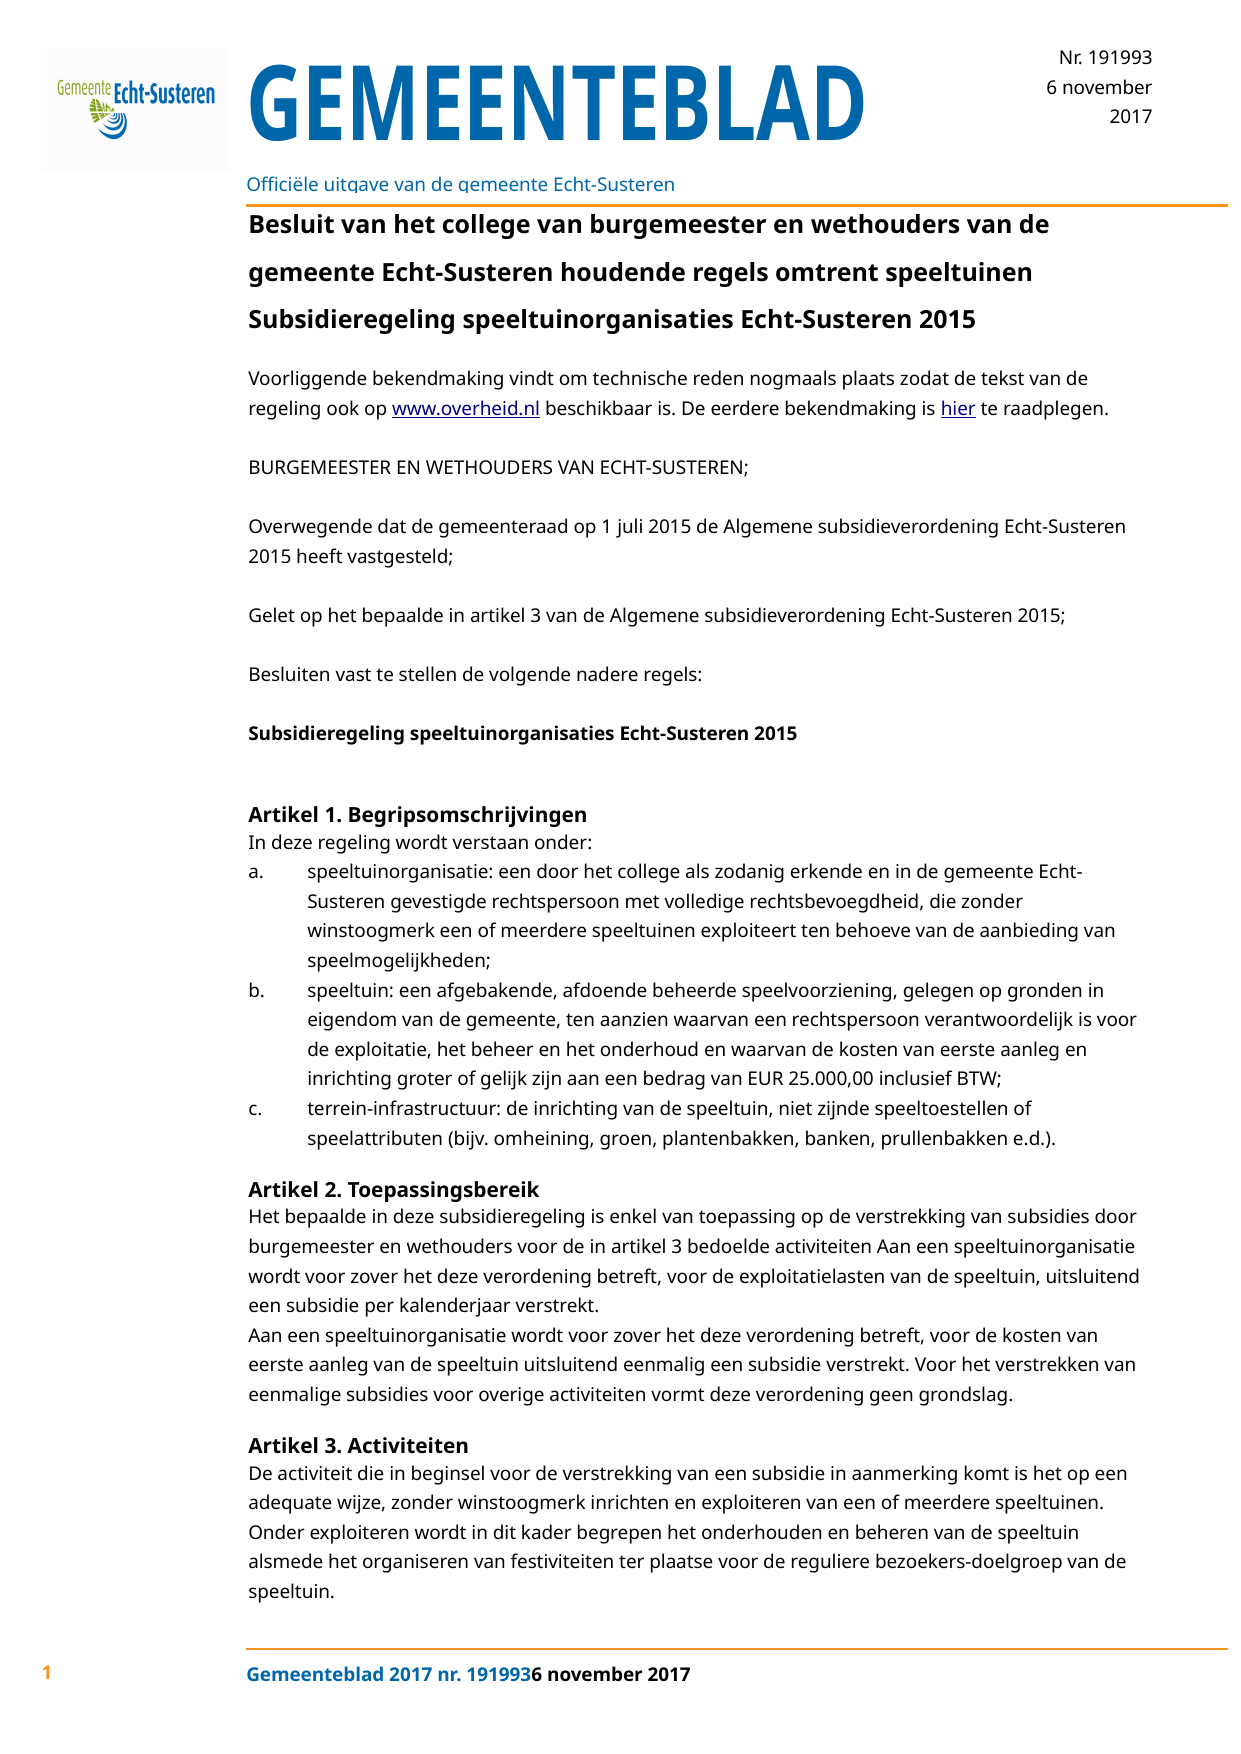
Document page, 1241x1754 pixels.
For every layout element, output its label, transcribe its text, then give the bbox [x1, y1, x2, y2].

text Besluiten vast te stellen de volgende nadere regels: [248, 661, 1152, 687]
picture [41, 47, 231, 172]
text Het bepaalde in deze subsidieregeling is enkel van toepassing op de verstrekking van subsidies door burgemeester en wethouders voor de in artikel 3 bedoelde activiteiten Aan een speeltuinorganisatie wordt voor zover het deze verordening betreft, voor de exploitatielasten van de speeltuin, uitsluitend een subsidie per kalenderjaar verstrekt. [248, 1204, 1152, 1318]
text Artikel 3. Activiteiten [248, 1432, 1152, 1460]
list speeltuin: een afgebakende, afdoende beheerde speelvoorziening, gelegen op gronden in eigendom van de gemeente, ten aanzien waarvan een rechtspersoon verantwoordelijk is voor de exploitatie, het beheer en het onderhoud en waarvan de kosten van eerste aanleg en inrichting groter of gelijk zijn aan een bedrag van EUR 25.000,00 inclusief BTW; [248, 977, 1152, 1091]
text In deze regeling wordt verstaan onder: [248, 829, 1152, 855]
text Subsidieregeling speeltuinorganisaties Echt-Susteren 2015 [248, 721, 1152, 746]
text BURGEMEESTER EN WETHOUDERS VAN ECHT-SUSTEREN; [248, 454, 1152, 480]
list terrein-infrastructuur: de inrichting van de speeltuin, niet zijnde speeltoestellen of speelattributen (bijv. omheining, groen, plantenbakken, banken, prullenbakken e.d.). [248, 1095, 1152, 1151]
text Overwegende dat de gemeenteraad op 1 juli 2015 de Algemene subsidieverordening Echt-Susteren 2015 heeft vastgesteld; [248, 513, 1152, 569]
text Artikel 1. Begripsomschrijvingen [248, 801, 1152, 829]
text Artikel 2. Toepassingsbereik [248, 1175, 1152, 1204]
list speeltuinorganisatie: een door het college als zodanig erkende en in de gemeente Echt-Susteren gevestigde rechtspersoon met volledige rechtsbevoegdheid, die zonder winstoogmerk een of meerdere speeltuinen exploiteert ten behoeve van de aanbieding van speelmogelijkheden; [248, 858, 1152, 973]
text Gelet op het bepaalde in artikel 3 van de Algemene subsidieverordening Echt-Susteren 2015; [248, 602, 1152, 628]
text Besluit van het college van burgemeester en wethouders van de gemeente Echt-Susteren houdende regels omtrent speeltuinen Subsidieregeling speeltuinorganisaties Echt-Susteren 2015 [248, 207, 1152, 336]
text De activiteit die in beginsel voor de verstrekking van een subsidie in aanmerking komt is het op een adequate wijze, zonder winstoogmerk inrichten en exploiteren van een of meerdere speeltuinen. Onder exploiteren wordt in dit kader begrepen het onderhouden en beheren van de speeltuin alsmede het organiseren van festiviteiten ter plaatse voor de reguliere bezoekers-doelgroep van de speeltuin. [248, 1460, 1152, 1604]
text Voorliggende bekendmaking vindt om technische reden nogmaals plaats zodat de tekst van de regeling ook op www.overheid.nl beschikbaar is. De eerdere bekendmaking is hier te raadplegen. [248, 366, 1152, 421]
text Aan een speeltuinorganisatie wordt voor zover het deze verordening betreft, voor de kosten van eerste aanleg van de speeltuin uitsluitend eenmalig een subsidie verstrekt. Voor het verstrekken van eenmalige subsidies voor overige activiteiten vormt deze verordening geen grondslag. [248, 1322, 1152, 1407]
